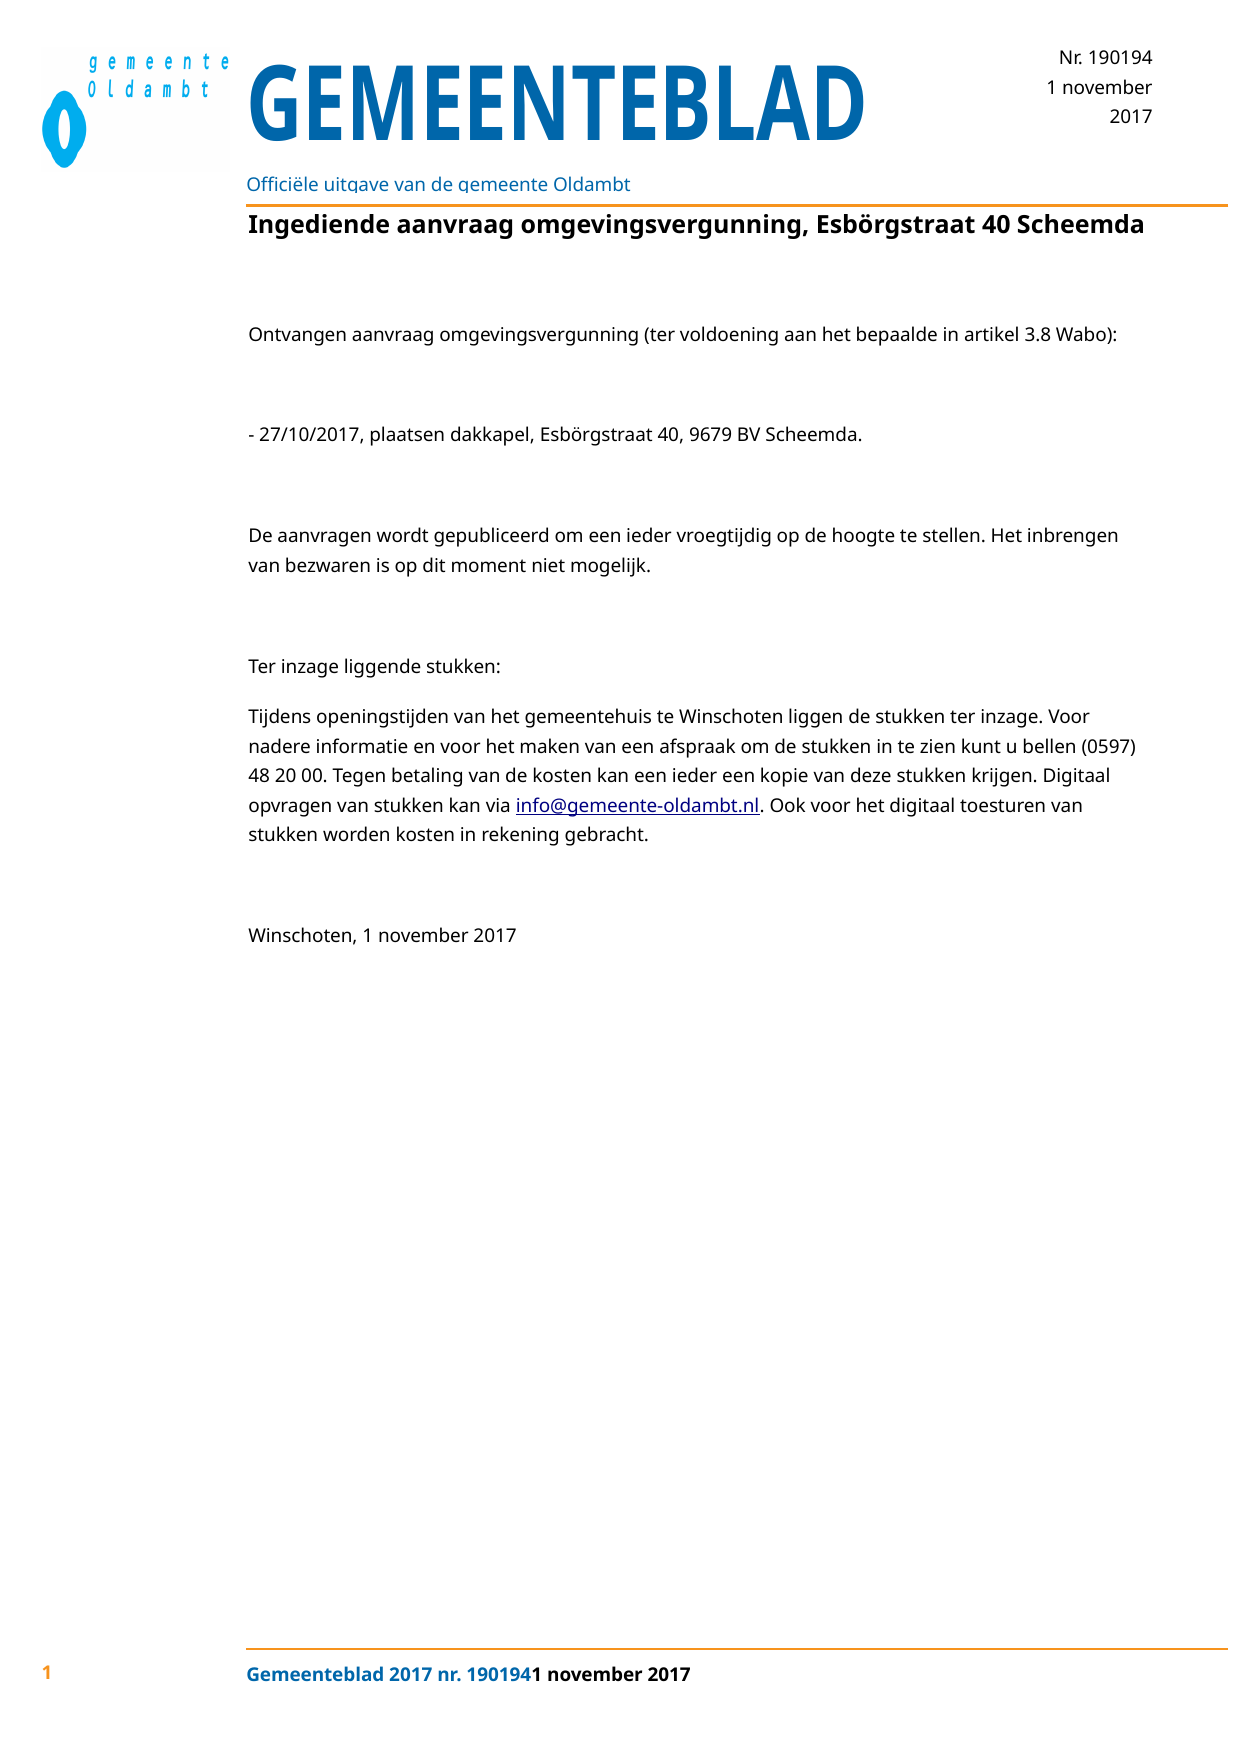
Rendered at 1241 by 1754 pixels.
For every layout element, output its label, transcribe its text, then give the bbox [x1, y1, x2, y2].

text Winschoten, 1 november 2017 [248, 922, 1152, 948]
text Tijdens openingstijden van het gemeentehuis te Winschoten liggen de stukken ter inzage. Voor nadere informatie en voor het maken van een afspraak om de stukken in te zien kunt u bellen (0597) 48 20 00. Tegen betaling van de kosten kan een ieder een kopie van deze stukken krijgen. Digitaal opvragen van stukken kan via info@gemeente-oldambt.nl. Ook voor het digitaal toesturen van stukken worden kosten in rekening gebracht. [248, 703, 1152, 847]
text - 27/10/2017, plaatsen dakkapel, Esbörgstraat 40, 9679 BV Scheemda. [248, 422, 1152, 447]
text Ter inzage liggende stukken: [248, 653, 1152, 678]
text Ingediende aanvraag omgevingsvergunning, Esbörgstraat 40 Scheemda [248, 207, 1152, 241]
picture [41, 47, 231, 172]
text De aanvragen wordt gepubliceerd om een ieder vroegtijdig op de hoogte te stellen. Het inbrengen van bezwaren is op dit moment niet mogelijk. [248, 522, 1152, 578]
text Ontvangen aanvraag omgevingsvergunning (ter voldoening aan het bepaalde in artikel 3.8 Wabo): [248, 321, 1152, 346]
